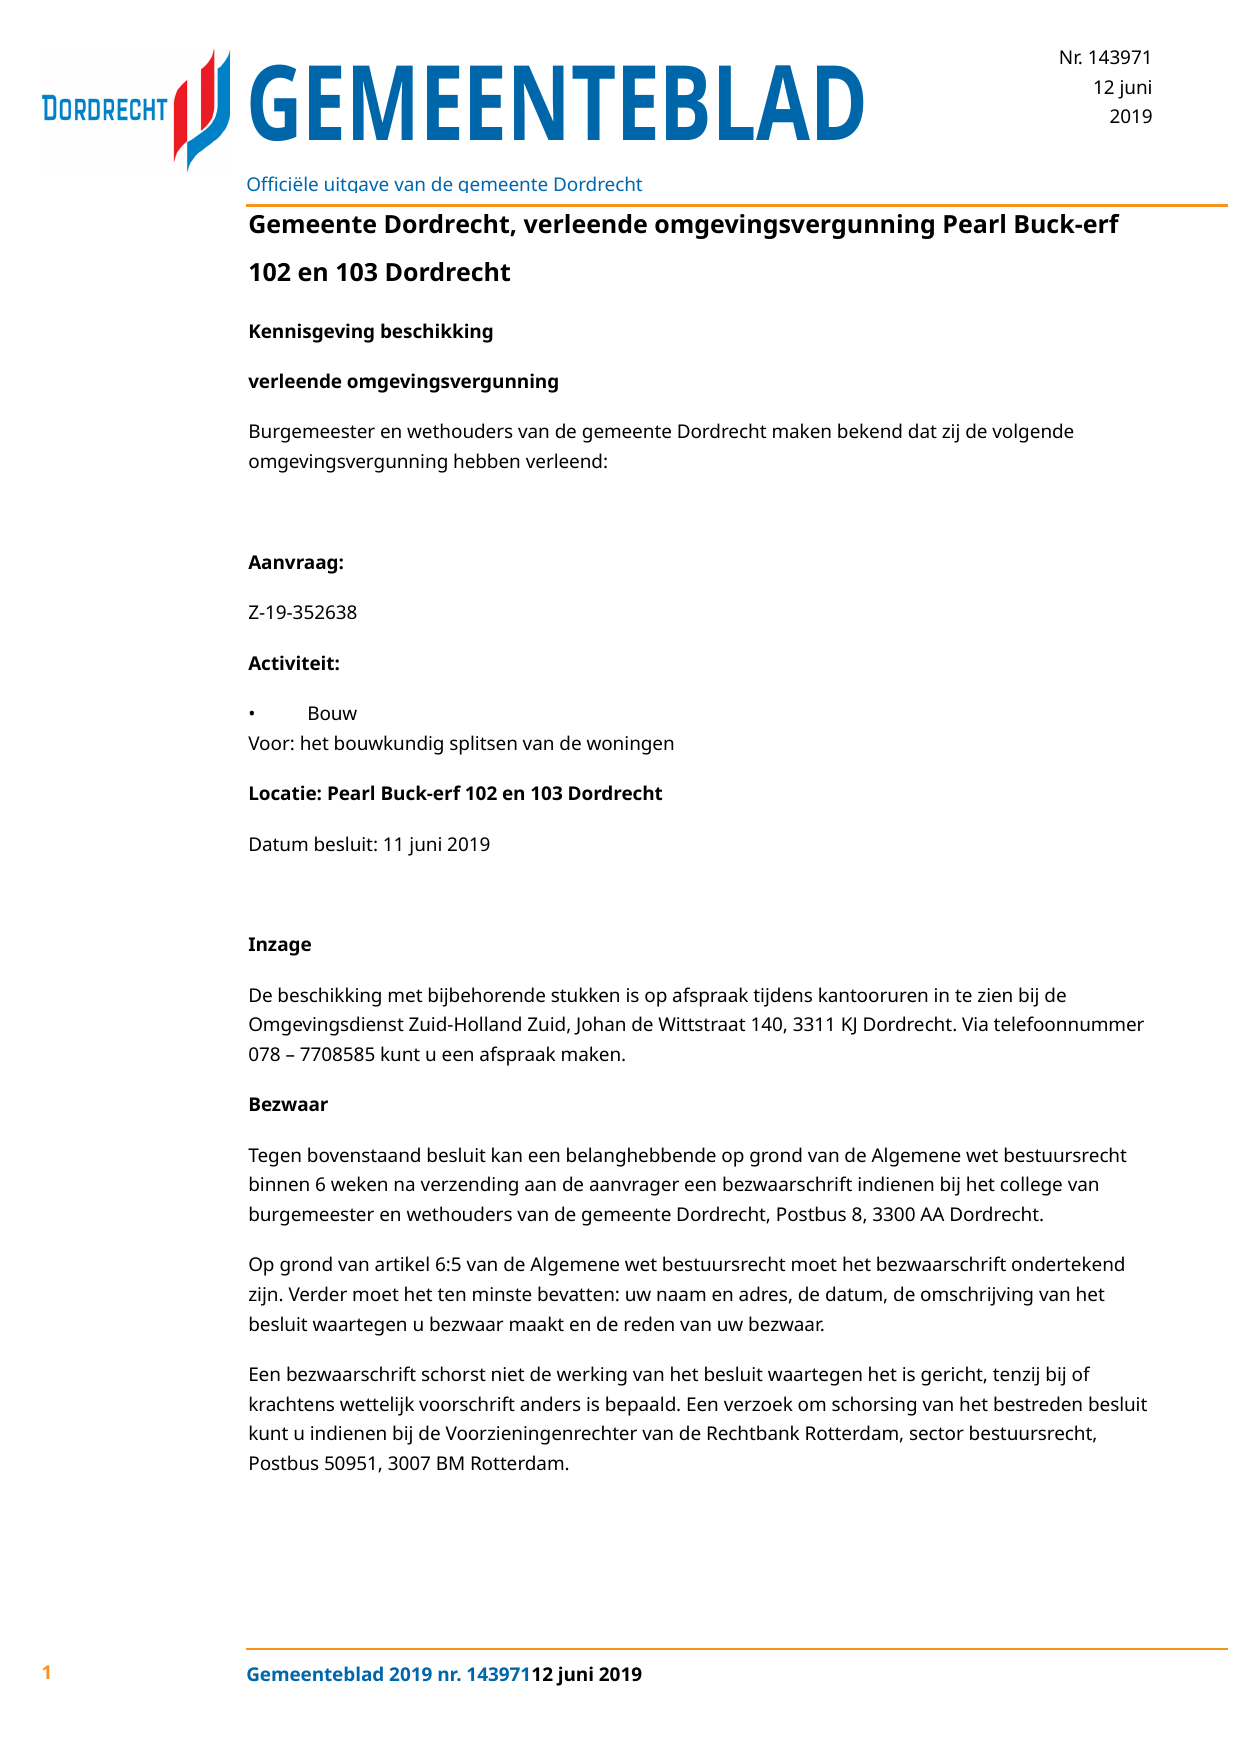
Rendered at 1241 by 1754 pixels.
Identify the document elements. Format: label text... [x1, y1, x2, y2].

text Bezwaar [248, 1092, 1152, 1117]
text De beschikking met bijbehorende stukken is op afspraak tijdens kantooruren in te zien bij de Omgevingsdienst Zuid-Holland Zuid, Johan de Wittstraat 140, 3311 KJ Dordrecht. Via telefoonnummer 078 – 7708585 kunt u een afspraak maken. [248, 982, 1152, 1067]
text Z-19-352638 [248, 599, 1152, 625]
text Locatie: Pearl Buck-erf 102 en 103 Dordrecht [248, 780, 1152, 806]
text Kennisgeving beschikking [248, 318, 1152, 344]
text Voor: het bouwkundig splitsen van de woningen [248, 730, 1152, 756]
text verleende omgevingsvergunning [248, 368, 1152, 394]
text Activiteit: [248, 650, 1152, 676]
text Datum besluit: 11 juni 2019 [248, 831, 1152, 857]
text Burgemeester en wethouders van de gemeente Dordrecht maken bekend dat zij de volgende omgevingsvergunning hebben verleend: [248, 419, 1152, 474]
list Bouw [248, 700, 1152, 726]
text Aanvraag: [248, 549, 1152, 575]
text Een bezwaarschrift schorst niet de werking van het besluit waartegen het is gericht, tenzij bij of krachtens wettelijk voorschrift anders is bepaald. Een verzoek om schorsing van het bestreden besluit kunt u indienen bij de Voorzieningenrechter van de Rechtbank Rotterdam, sector bestuursrecht, Postbus 50951, 3007 BM Rotterdam. [248, 1361, 1152, 1476]
text Inzage [248, 932, 1152, 957]
text Gemeente Dordrecht, verleende omgevingsvergunning Pearl Buck-erf 102 en 103 Dordrecht [248, 207, 1152, 288]
picture [41, 47, 231, 172]
text Tegen bovenstaand besluit kan een belanghebbende op grond van de Algemene wet bestuursrecht binnen 6 weken na verzending aan de aanvrager een bezwaarschrift indienen bij het college van burgemeester en wethouders van de gemeente Dordrecht, Postbus 8, 3300 AA Dordrecht. [248, 1142, 1152, 1227]
text Op grond van artikel 6:5 van de Algemene wet bestuursrecht moet het bezwaarschrift ondertekend zijn. Verder moet het ten minste bevatten: uw naam en adres, de datum, de omschrijving van het besluit waartegen u bezwaar maakt en de reden van uw bezwaar. [248, 1252, 1152, 1337]
